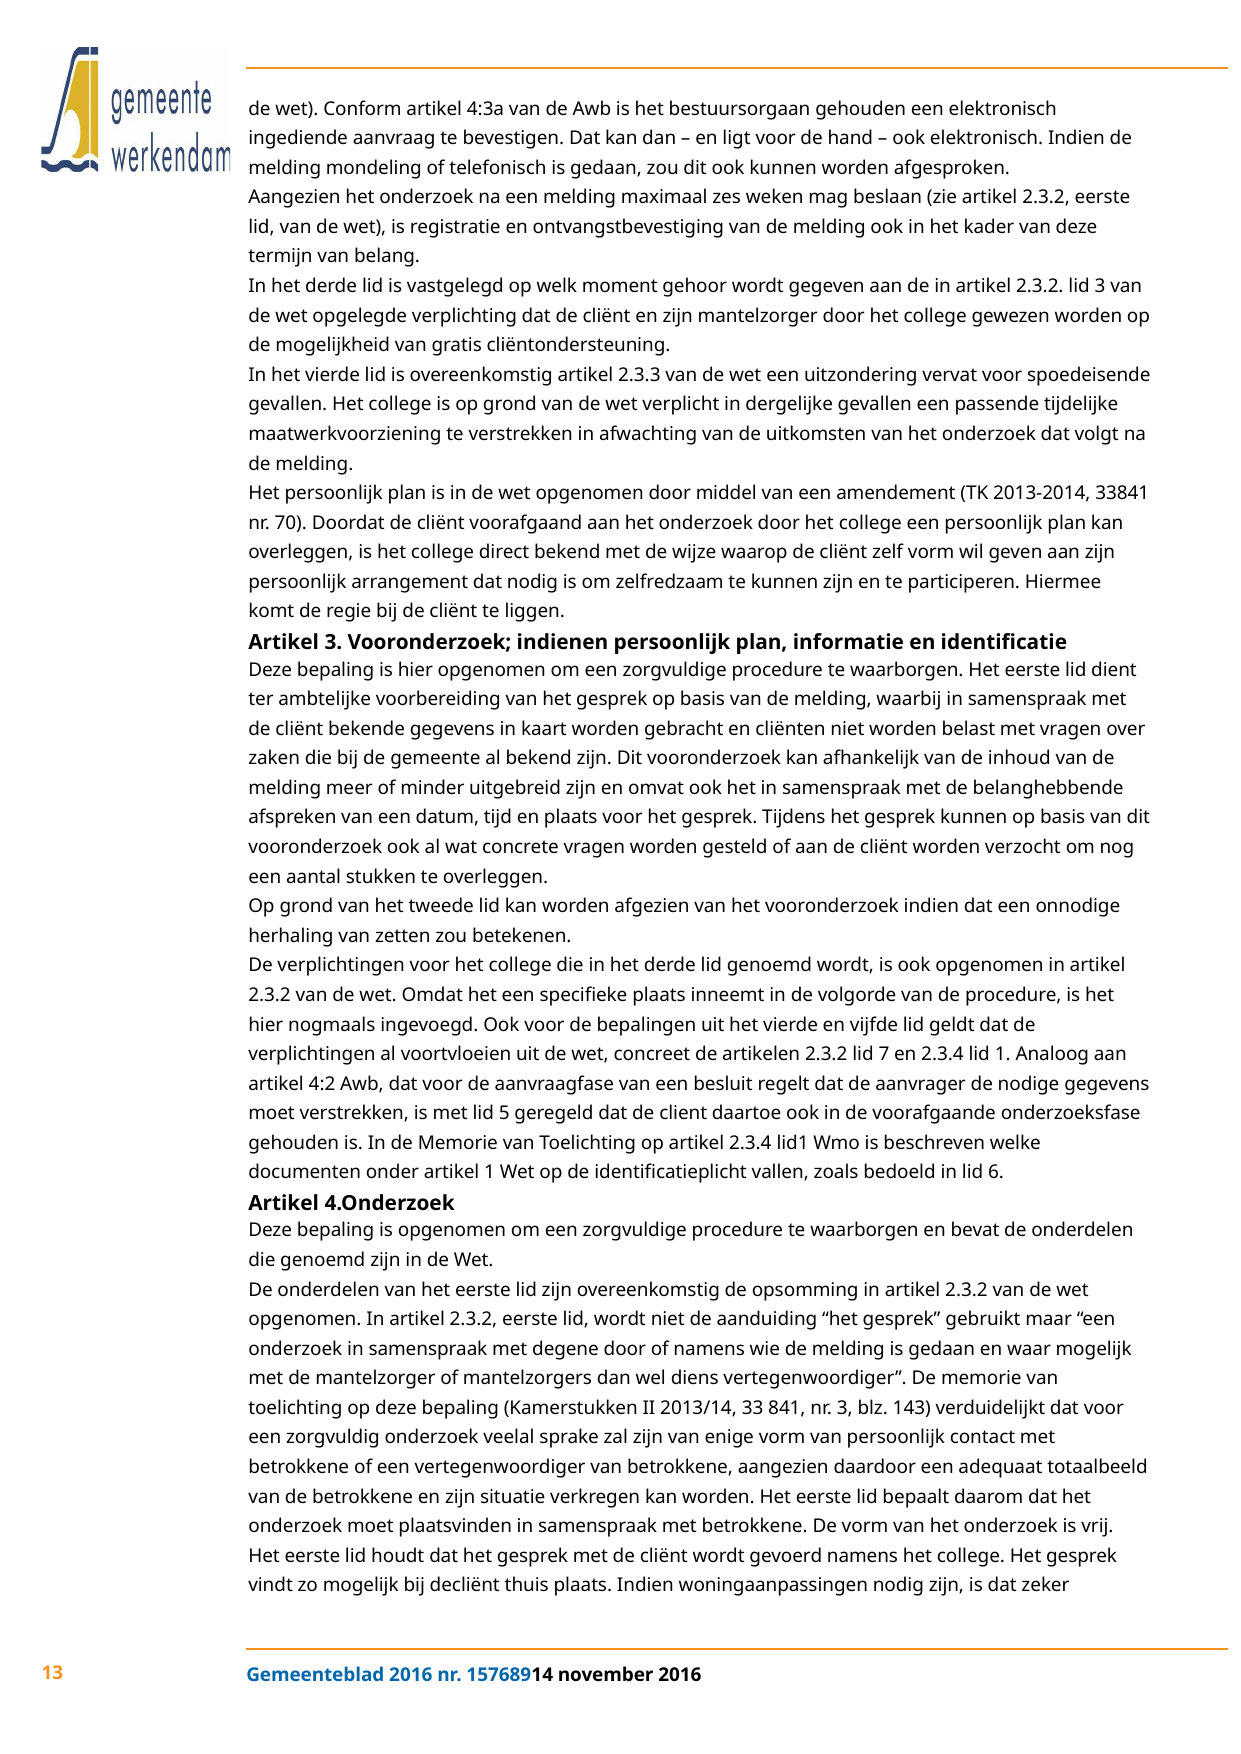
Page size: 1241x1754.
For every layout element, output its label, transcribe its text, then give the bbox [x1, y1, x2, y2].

text Artikel 4.Onderzoek [248, 1188, 1152, 1217]
picture [41, 47, 231, 172]
text Aangezien het onderzoek na een melding maximaal zes weken mag beslaan (zie artikel 2.3.2, eerste lid, van de wet), is registratie en ontvangstbevestiging van de melding ook in het kader van deze termijn van belang. [248, 183, 1152, 268]
text De onderdelen van het eerste lid zijn overeenkomstig de opsomming in artikel 2.3.2 van de wet opgenomen. In artikel 2.3.2, eerste lid, wordt niet de aanduiding “het gesprek” gebruikt maar “een onderzoek in samenspraak met degene door of namens wie de melding is gedaan en waar mogelijk met de mantelzorger of mantelzorgers dan wel diens vertegenwoordiger”. De memorie van toelichting op deze bepaling (Kamerstukken II 2013/14, 33 841, nr. 3, blz. 143) verduidelijkt dat voor een zorgvuldig onderzoek veelal sprake zal zijn van enige vorm van persoonlijk contact met betrokkene of een vertegenwoordiger van betrokkene, aangezien daardoor een adequaat totaalbeeld van de betrokkene en zijn situatie verkregen kan worden. Het eerste lid bepaalt daarom dat het onderzoek moet plaatsvinden in samenspraak met betrokkene. De vorm van het onderzoek is vrij. [248, 1276, 1152, 1538]
text In het vierde lid is overeenkomstig artikel 2.3.3 van de wet een uitzondering vervat voor spoedeisende gevallen. Het college is op grond van de wet verplicht in dergelijke gevallen een passende tijdelijke maatwerkvoorziening te verstrekken in afwachting van de uitkomsten van het onderzoek dat volgt na de melding. [248, 361, 1152, 476]
text In het derde lid is vastgelegd op welk moment gehoor wordt gegeven aan de in artikel 2.3.2. lid 3 van de wet opgelegde verplichting dat de cliënt en zijn mantelzorger door het college gewezen worden op de mogelijkheid van gratis cliëntondersteuning. [248, 272, 1152, 357]
text De verplichtingen voor het college die in het derde lid genoemd wordt, is ook opgenomen in artikel 2.3.2 van de wet. Omdat het een specifieke plaats inneemt in de volgorde van de procedure, is het hier nogmaals ingevoegd. Ook voor de bepalingen uit het vierde en vijfde lid geldt dat de verplichtingen al voortvloeien uit de wet, concreet de artikelen 2.3.2 lid 7 en 2.3.4 lid 1. Analoog aan artikel 4:2 Awb, dat voor de aanvraagfase van een besluit regelt dat de aanvrager de nodige gegevens moet verstrekken, is met lid 5 geregeld dat de client daartoe ook in de voorafgaande onderzoeksfase gehouden is. In de Memorie van Toelichting op artikel 2.3.4 lid1 Wmo is beschreven welke documenten onder artikel 1 Wet op de identificatieplicht vallen, zoals bedoeld in lid 6. [248, 952, 1152, 1184]
text Het eerste lid houdt dat het gesprek met de cliënt wordt gevoerd namens het college. Het gesprek vindt zo mogelijk bij decliënt thuis plaats. Indien woningaanpassingen nodig zijn, is dat zeker [248, 1542, 1152, 1597]
text Deze bepaling is hier opgenomen om een zorgvuldige procedure te waarborgen. Het eerste lid dient ter ambtelijke voorbereiding van het gesprek op basis van de melding, waarbij in samenspraak met de cliënt bekende gegevens in kaart worden gebracht en cliënten niet worden belast met vragen over zaken die bij de gemeente al bekend zijn. Dit vooronderzoek kan afhankelijk van de inhoud van de melding meer of minder uitgebreid zijn en omvat ook het in samenspraak met de belanghebbende afspreken van een datum, tijd en plaats voor het gesprek. Tijdens het gesprek kunnen op basis van dit vooronderzoek ook al wat concrete vragen worden gesteld of aan de cliënt worden verzocht om nog een aantal stukken te overleggen. [248, 656, 1152, 888]
text de wet). Conform artikel 4:3a van de Awb is het bestuursorgaan gehouden een elektronisch ingediende aanvraag te bevestigen. Dat kan dan – en ligt voor de hand – ook elektronisch. Indien de melding mondeling of telefonisch is gedaan, zou dit ook kunnen worden afgesproken. [248, 95, 1152, 180]
text Deze bepaling is opgenomen om een zorgvuldige procedure te waarborgen en bevat de onderdelen die genoemd zijn in de Wet. [248, 1217, 1152, 1272]
text Op grond van het tweede lid kan worden afgezien van het vooronderzoek indien dat een onnodige herhaling van zetten zou betekenen. [248, 892, 1152, 948]
text Het persoonlijk plan is in de wet opgenomen door middel van een amendement (TK 2013-2014, 33841 nr. 70). Doordat de cliënt voorafgaand aan het onderzoek door het college een persoonlijk plan kan overleggen, is het college direct bekend met de wijze waarop de cliënt zelf vorm wil geven aan zijn persoonlijk arrangement dat nodig is om zelfredzaam te kunnen zijn en te participeren. Hiermee komt de regie bij de cliënt te liggen. [248, 479, 1152, 623]
text Artikel 3. Vooronderzoek; indienen persoonlijk plan, informatie en identificatie [248, 627, 1152, 656]
